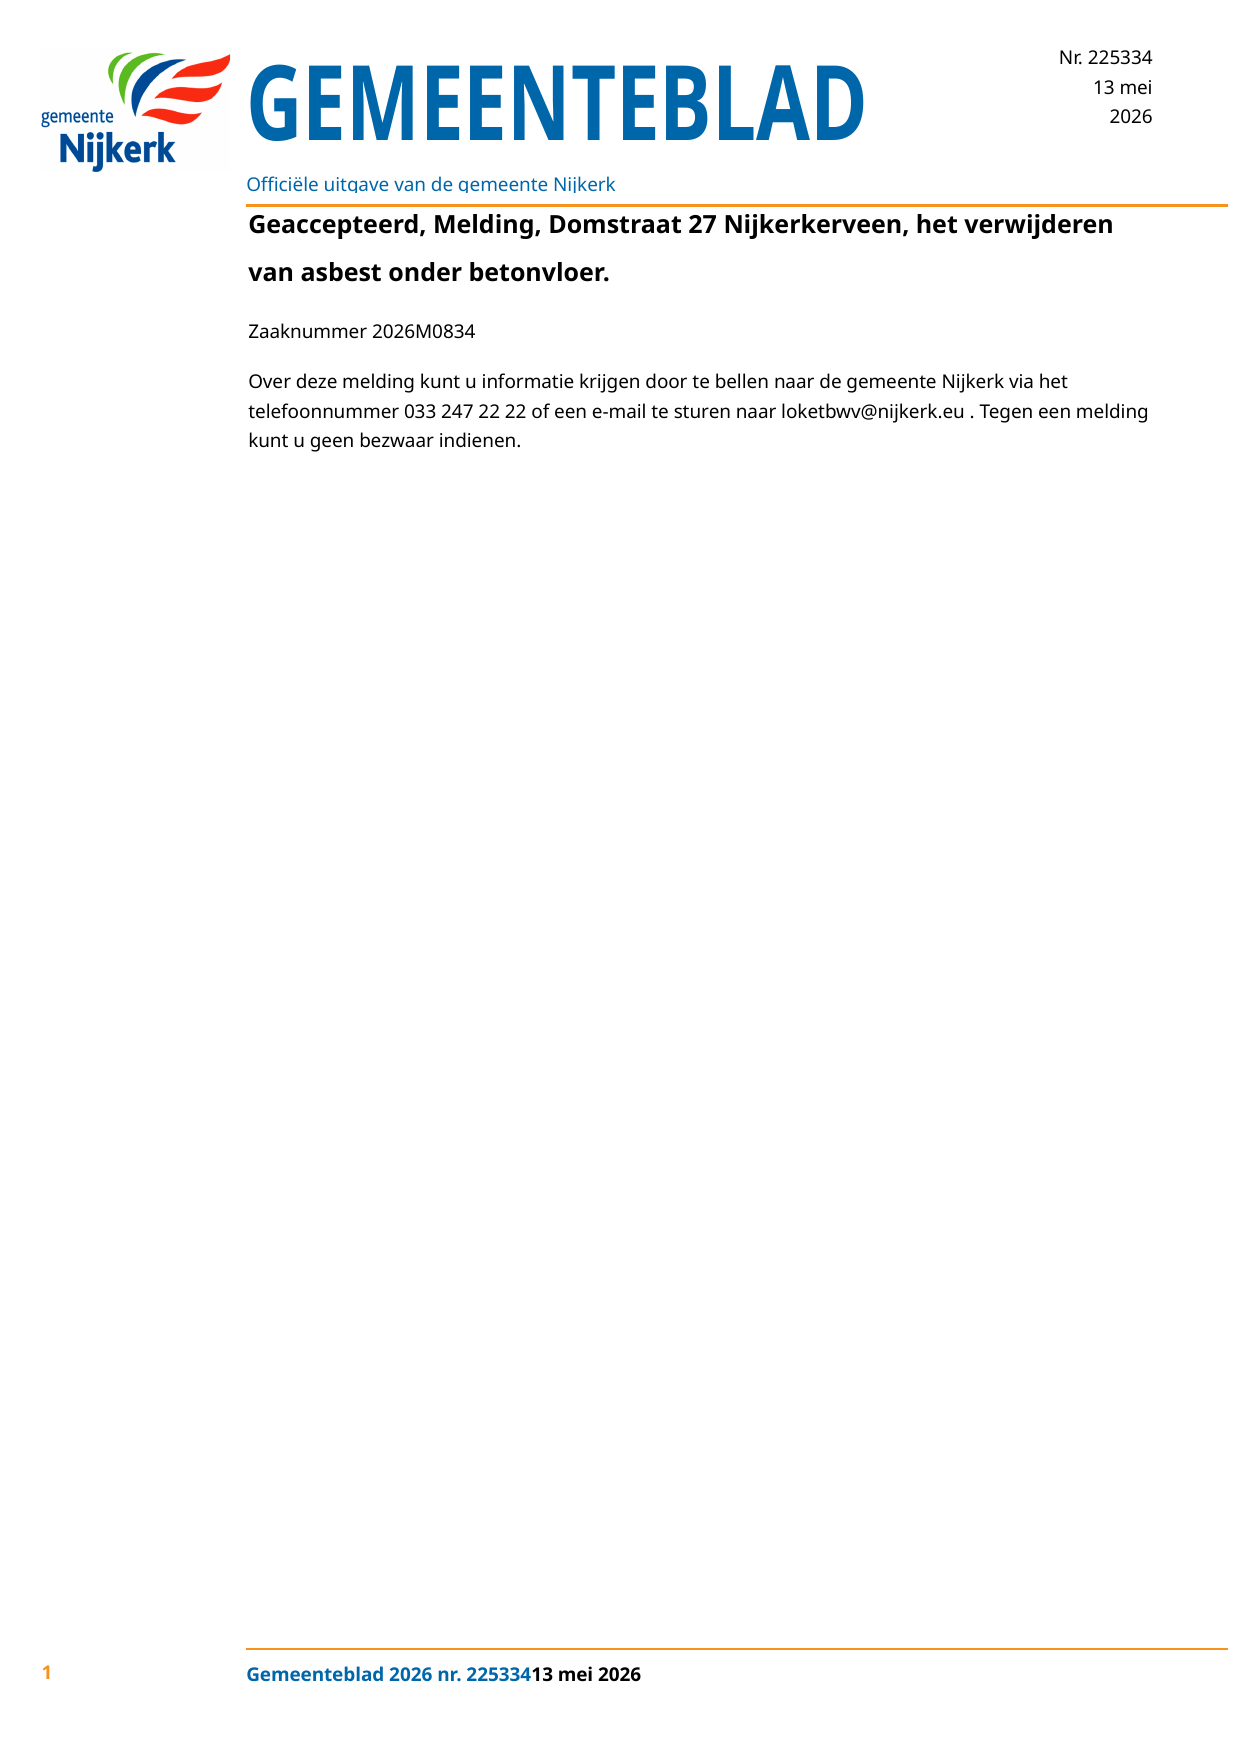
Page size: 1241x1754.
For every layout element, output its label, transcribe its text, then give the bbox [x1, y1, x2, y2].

text Over deze melding kunt u informatie krijgen door te bellen naar de gemeente Nijkerk via het telefoonnummer 033 247 22 22 of een e-mail te sturen naar loketbwv@nijkerk.eu . Tegen een melding kunt u geen bezwaar indienen. [248, 368, 1152, 453]
text Geaccepteerd, Melding, Domstraat 27 Nijkerkerveen, het verwijderen van asbest onder betonvloer. [248, 207, 1152, 288]
text Zaaknummer 2026M0834 [248, 318, 1152, 344]
picture [41, 47, 231, 172]
